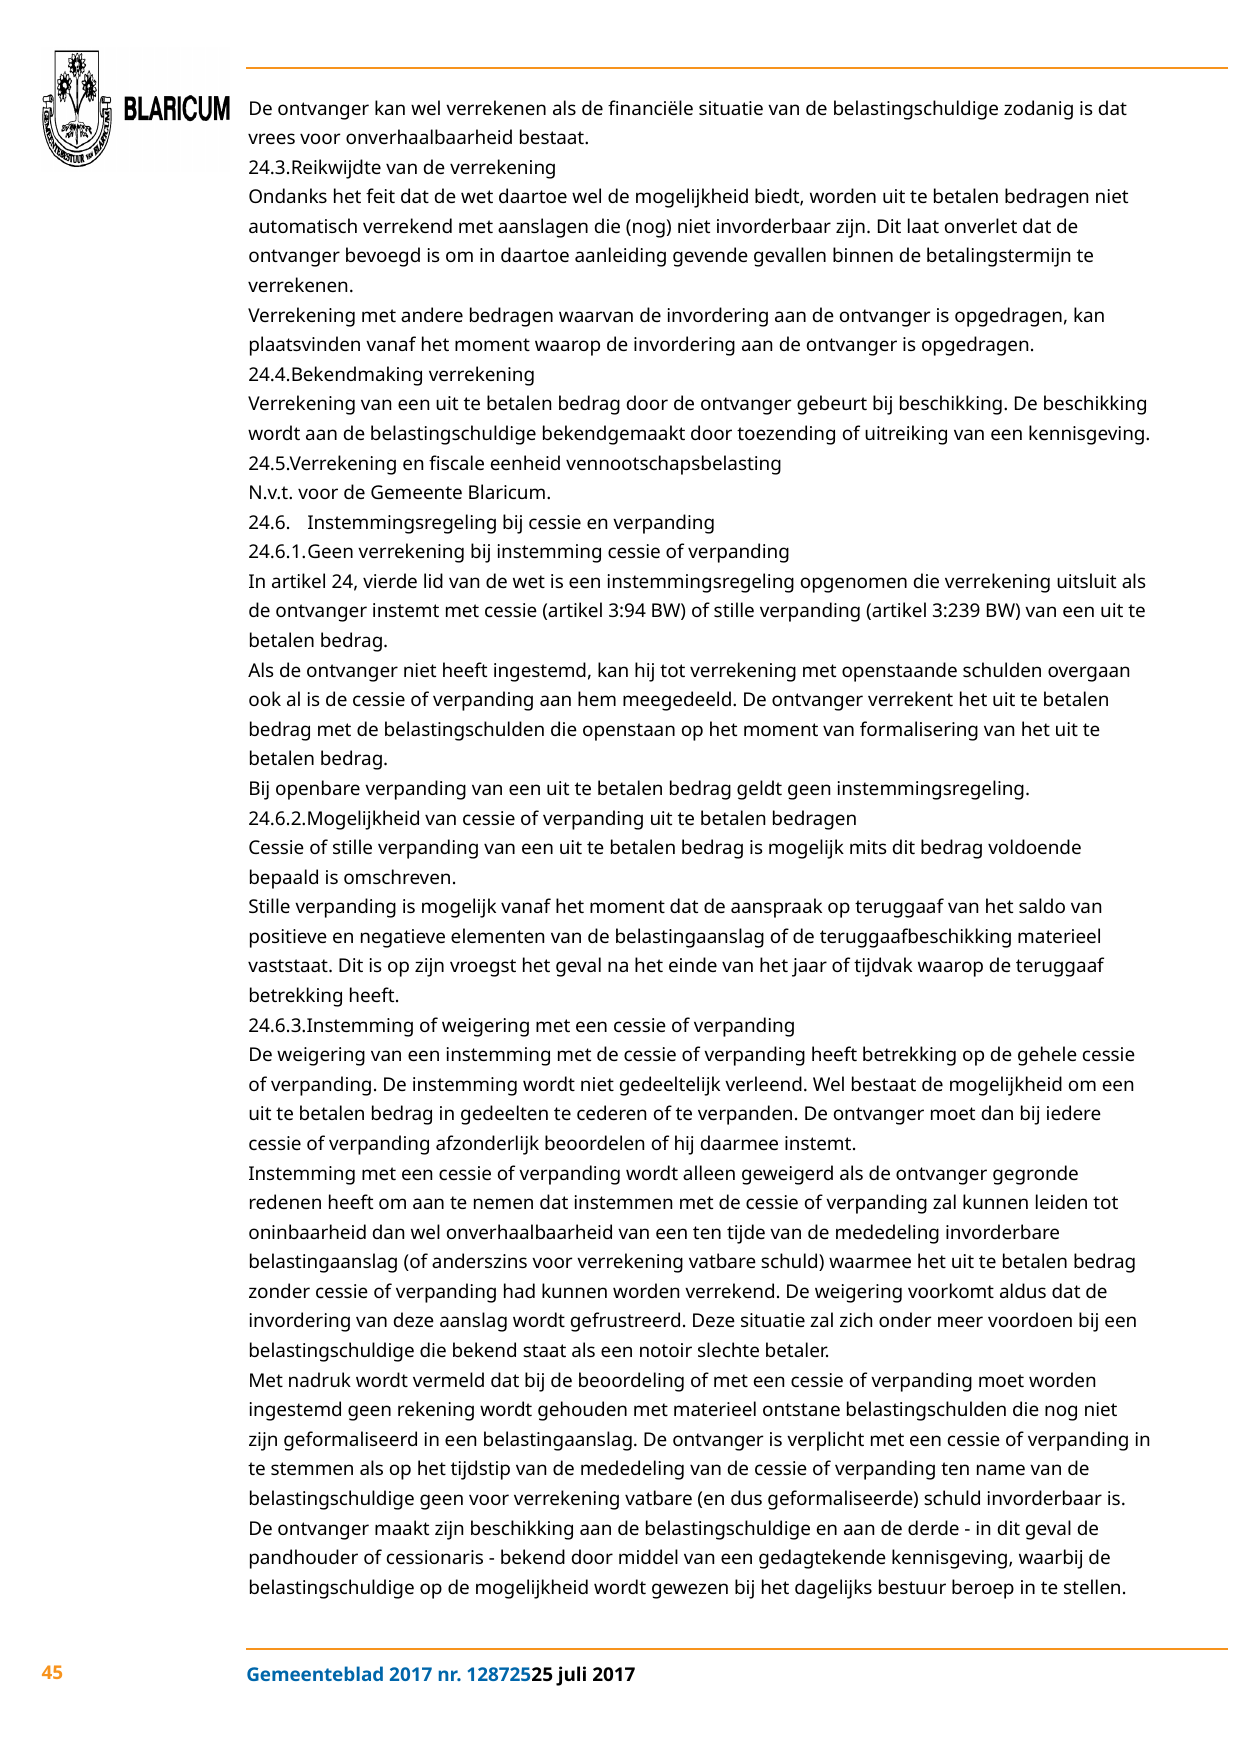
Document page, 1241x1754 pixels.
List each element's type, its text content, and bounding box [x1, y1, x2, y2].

text De weigering van een instemming met de cessie of verpanding heeft betrekking op de gehele cessie of verpanding. De instemming wordt niet gedeeltelijk verleend. Wel bestaat de mogelijkheid om een uit te betalen bedrag in gedeelten te cederen of te verpanden. De ontvanger moet dan bij iedere cessie of verpanding afzonderlijk beoordelen of hij daarmee instemt. [248, 1041, 1152, 1156]
text 24.5.Verrekening en fiscale eenheid vennootschapsbelasting [248, 450, 1152, 476]
text Stille verpanding is mogelijk vanaf het moment dat de aanspraak op teruggaaf van het saldo van positieve en negatieve elementen van de belastingaanslag of de teruggaafbeschikking materieel vaststaat. Dit is op zijn vroegst het geval na het einde van het jaar of tijdvak waarop de teruggaaf betrekking heeft. [248, 893, 1152, 1008]
list Instemmingsregeling bij cessie en verpanding [248, 509, 1152, 535]
text N.v.t. voor de Gemeente Blaricum. [248, 479, 1152, 505]
text In artikel 24, vierde lid van de wet is een instemmingsregeling opgenomen die verrekening uitsluit als de ontvanger instemt met cessie (artikel 3:94 BW) of stille verpanding (artikel 3:239 BW) van een uit te betalen bedrag. [248, 568, 1152, 653]
text 24.3.Reikwijdte van de verrekening [248, 154, 1152, 180]
text Verrekening van een uit te betalen bedrag door de ontvanger gebeurt bij beschikking. De beschikking wordt aan de belastingschuldige bekendgemaakt door toezending of uitreiking van een kennisgeving. [248, 391, 1152, 446]
text Verrekening met andere bedragen waarvan de invordering aan de ontvanger is opgedragen, kan plaatsvinden vanaf het moment waarop de invordering aan de ontvanger is opgedragen. [248, 302, 1152, 357]
text 24.4.Bekendmaking verrekening [248, 361, 1152, 387]
text Met nadruk wordt vermeld dat bij de beoordeling of met een cessie of verpanding moet worden ingestemd geen rekening wordt gehouden met materieel ontstane belastingschulden die nog niet zijn geformaliseerd in een belastingaanslag. De ontvanger is verplicht met een cessie of verpanding in te stemmen als op het tijdstip van de mededeling van de cessie of verpanding ten name van de belastingschuldige geen voor verrekening vatbare (en dus geformaliseerde) schuld invorderbaar is. [248, 1367, 1152, 1511]
text Als de ontvanger niet heeft ingestemd, kan hij tot verrekening met openstaande schulden overgaan ook al is de cessie of verpanding aan hem meegedeeld. De ontvanger verrekent het uit te betalen bedrag met de belastingschulden die openstaan op het moment van formalisering van het uit te betalen bedrag. [248, 657, 1152, 771]
text Instemming met een cessie of verpanding wordt alleen geweigerd als de ontvanger gegronde redenen heeft om aan te nemen dat instemmen met de cessie of verpanding zal kunnen leiden tot oninbaarheid dan wel onverhaalbaarheid van een ten tijde van de mededeling invorderbare belastingaanslag (of anderszins voor verrekening vatbare schuld) waarmee het uit te betalen bedrag zonder cessie of verpanding had kunnen worden verrekend. De weigering voorkomt aldus dat de invordering van deze aanslag wordt gefrustreerd. Deze situatie zal zich onder meer voordoen bij een belastingschuldige die bekend staat als een notoir slechte betaler. [248, 1160, 1152, 1363]
text 24.6.2.Mogelijkheid van cessie of verpanding uit te betalen bedragen [248, 805, 1152, 831]
text Ondanks het feit dat de wet daartoe wel de mogelijkheid biedt, worden uit te betalen bedragen niet automatisch verrekend met aanslagen die (nog) niet invorderbaar zijn. Dit laat onverlet dat de ontvanger bevoegd is om in daartoe aanleiding gevende gevallen binnen de betalingstermijn te verrekenen. [248, 183, 1152, 298]
text Bij openbare verpanding van een uit te betalen bedrag geldt geen instemmingsregeling. [248, 775, 1152, 801]
list Geen verrekening bij instemming cessie of verpanding [248, 538, 1152, 564]
text De ontvanger kan wel verrekenen als de financiële situatie van de belastingschuldige zodanig is dat vrees voor onverhaalbaarheid bestaat. [248, 95, 1152, 150]
text Cessie of stille verpanding van een uit te betalen bedrag is mogelijk mits dit bedrag voldoende bepaald is omschreven. [248, 834, 1152, 890]
text 24.6.3.Instemming of weigering met een cessie of verpanding [248, 1012, 1152, 1038]
text De ontvanger maakt zijn beschikking aan de belastingschuldige en aan de derde - in dit geval de pandhouder of cessionaris - bekend door middel van een gedagtekende kennisgeving, waarbij de belastingschuldige op de mogelijkheid wordt gewezen bij het dagelijks bestuur beroep in te stellen. [248, 1515, 1152, 1600]
picture [41, 47, 231, 172]
